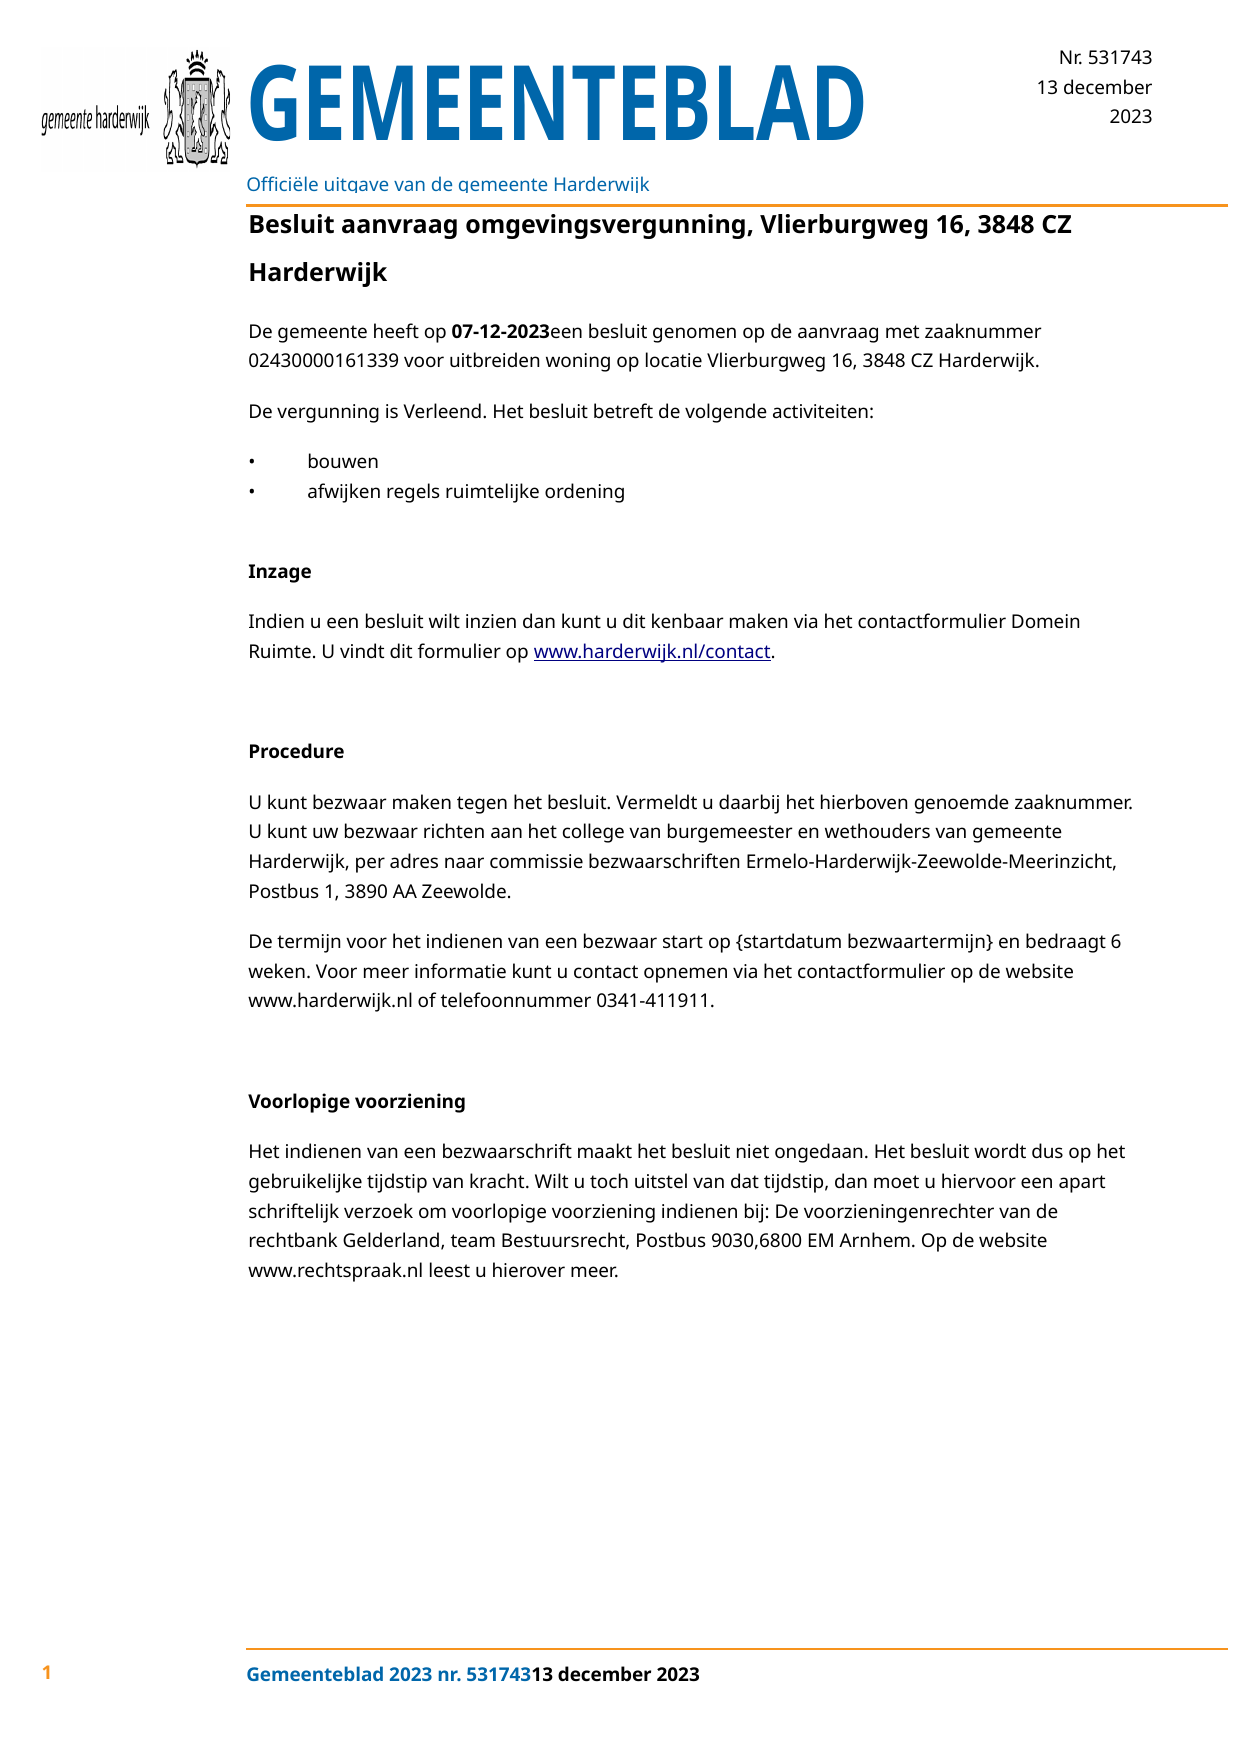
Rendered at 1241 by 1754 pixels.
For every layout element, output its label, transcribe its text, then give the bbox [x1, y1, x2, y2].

text Het indienen van een bezwaarschrift maakt het besluit niet ongedaan. Het besluit wordt dus op het gebruikelijke tijdstip van kracht. Wilt u toch uitstel van dat tijdstip, dan moet u hiervoor een apart schriftelijk verzoek om voorlopige voorziening indienen bij: De voorzieningenrechter van de rechtbank Gelderland, team Bestuursrecht, Postbus 9030,6800 EM Arnhem. Op de website www.rechtspraak.nl leest u hierover meer. [248, 1139, 1152, 1283]
list bouwen [248, 448, 1152, 474]
text Inzage [248, 558, 1152, 584]
list afwijken regels ruimtelijke ordening [248, 478, 1152, 504]
text U kunt bezwaar maken tegen het besluit. Vermeldt u daarbij het hierboven genoemde zaaknummer. U kunt uw bezwaar richten aan het college van burgemeester en wethouders van gemeente Harderwijk, per adres naar commissie bezwaarschriften Ermelo-Harderwijk-Zeewolde-Meerinzicht, Postbus 1, 3890 AA Zeewolde. [248, 789, 1152, 904]
text Besluit aanvraag omgevingsvergunning, Vlierburgweg 16, 3848 CZ Harderwijk [248, 207, 1152, 288]
text Voorlopige voorziening [248, 1088, 1152, 1114]
picture [41, 47, 231, 172]
text Indien u een besluit wilt inzien dan kunt u dit kenbaar maken via het contactformulier Domein Ruimte. U vindt dit formulier op www.harderwijk.nl/contact. [248, 608, 1152, 664]
text De termijn voor het indienen van een bezwaar start op {startdatum bezwaartermijn} en bedraagt 6 weken. Voor meer informatie kunt u contact opnemen via het contactformulier op de website www.harderwijk.nl of telefoonnummer 0341-411911. [248, 928, 1152, 1013]
text De gemeente heeft op 07-12-2023een besluit genomen op de aanvraag met zaaknummer 02430000161339 voor uitbreiden woning op locatie Vlierburgweg 16, 3848 CZ Harderwijk. [248, 318, 1152, 373]
text De vergunning is Verleend. Het besluit betreft de volgende activiteiten: [248, 398, 1152, 424]
text Procedure [248, 739, 1152, 764]
